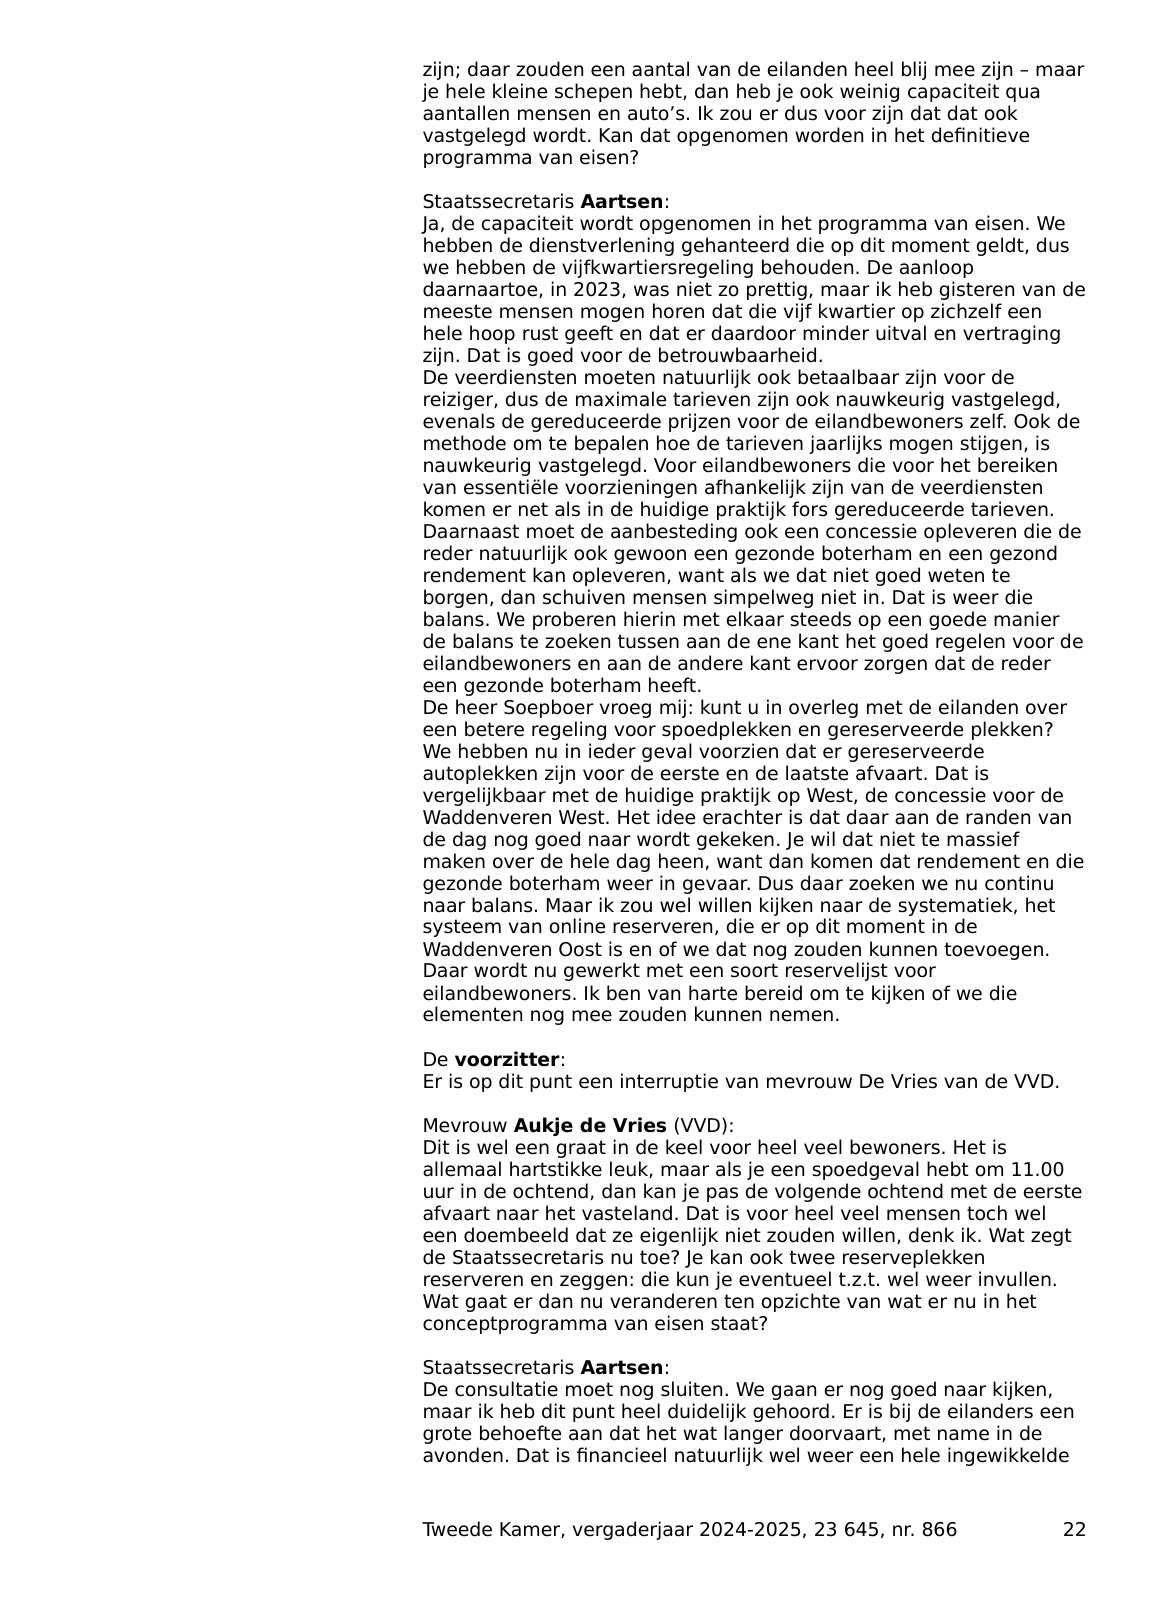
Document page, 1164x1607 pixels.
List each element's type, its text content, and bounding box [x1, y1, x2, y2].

text Staatssecretaris Aartsen: [422, 191, 1087, 213]
text De voorzitter: [422, 1048, 1087, 1071]
text Staatssecretaris Aartsen: [422, 1357, 1087, 1379]
text De heer Soepboer vroeg mij: kunt u in overleg met de eilanden over een betere regeling voor spoedplekken en gereserveerde plekken? We hebben nu in ieder geval voorzien dat er gereserveerde autoplekken zijn voor de eerste en de laatste afvaart. Dat is vergelijkbaar met de huidige praktijk op West, de concessie voor de Waddenveren West. Het idee erachter is dat daar aan de randen van de dag nog goed naar wordt gekeken. Je wil dat niet te massief maken over de hele dag heen, want dan komen dat rendement en die gezonde boterham weer in gevaar. Dus daar zoeken we nu continu naar balans. Maar ik zou wel willen kijken naar de systematiek, het systeem van online reserveren, die er op dit moment in de Waddenveren Oost is en of we dat nog zouden kunnen toevoegen. Daar wordt nu gewerkt met een soort reservelijst voor eilandbewoners. Ik ben van harte bereid om te kijken of we die elementen nog mee zouden kunnen nemen. [422, 697, 1087, 1026]
text zijn; daar zouden een aantal van de eilanden heel blij mee zijn – maar je hele kleine schepen hebt, dan heb je ook weinig capaciteit qua aantallen mensen en auto’s. Ik zou er dus voor zijn dat dat ook vastgelegd wordt. Kan dat opgenomen worden in het definitieve programma van eisen? [422, 59, 1087, 169]
text De veerdiensten moeten natuurlijk ook betaalbaar zijn voor de reiziger, dus de maximale tarieven zijn ook nauwkeurig vastgelegd, evenals de gereduceerde prijzen voor de eilandbewoners zelf. Ook de methode om te bepalen hoe de tarieven jaarlijks mogen stijgen, is nauwkeurig vastgelegd. Voor eilandbewoners die voor het bereiken van essentiële voorzieningen afhankelijk zijn van de veerdiensten komen er net als in de huidige praktijk fors gereduceerde tarieven. Daarnaast moet de aanbesteding ook een concessie opleveren die de reder natuurlijk ook gewoon een gezonde boterham en een gezond rendement kan opleveren, want als we dat niet goed weten te borgen, dan schuiven mensen simpelweg niet in. Dat is weer die balans. We proberen hierin met elkaar steeds op een goede manier de balans te zoeken tussen aan de ene kant het goed regelen voor de eilandbewoners en aan de andere kant ervoor zorgen dat de reder een gezonde boterham heeft. [422, 367, 1087, 697]
text De consultatie moet nog sluiten. We gaan er nog goed naar kijken, maar ik heb dit punt heel duidelijk gehoord. Er is bij de eilanders een grote behoefte aan dat het wat langer doorvaart, met name in de avonden. Dat is financieel natuurlijk wel weer een hele ingewikkelde [422, 1379, 1087, 1467]
text Dit is wel een graat in de keel voor heel veel bewoners. Het is allemaal hartstikke leuk, maar als je een spoedgeval hebt om 11.00 uur in de ochtend, dan kan je pas de volgende ochtend met de eerste afvaart naar het vasteland. Dat is voor heel veel mensen toch wel een doembeeld dat ze eigenlijk niet zouden willen, denk ik. Wat zegt de Staatssecretaris nu toe? Je kan ook twee reserveplekken reserveren en zeggen: die kun je eventueel t.z.t. wel weer invullen. Wat gaat er dan nu veranderen ten opzichte van wat er nu in het conceptprogramma van eisen staat? [422, 1137, 1087, 1334]
text Ja, de capaciteit wordt opgenomen in het programma van eisen. We hebben de dienstverlening gehanteerd die op dit moment geldt, dus we hebben de vijfkwartiersregeling behouden. De aanloop daarnaartoe, in 2023, was niet zo prettig, maar ik heb gisteren van de meeste mensen mogen horen dat die vijf kwartier op zichzelf een hele hoop rust geeft en dat er daardoor minder uitval en vertraging zijn. Dat is goed voor de betrouwbaarheid. [422, 213, 1087, 367]
text Er is op dit punt een interruptie van mevrouw De Vries van de VVD. [422, 1071, 1087, 1092]
text Mevrouw Aukje de Vries (VVD): [422, 1115, 1087, 1137]
